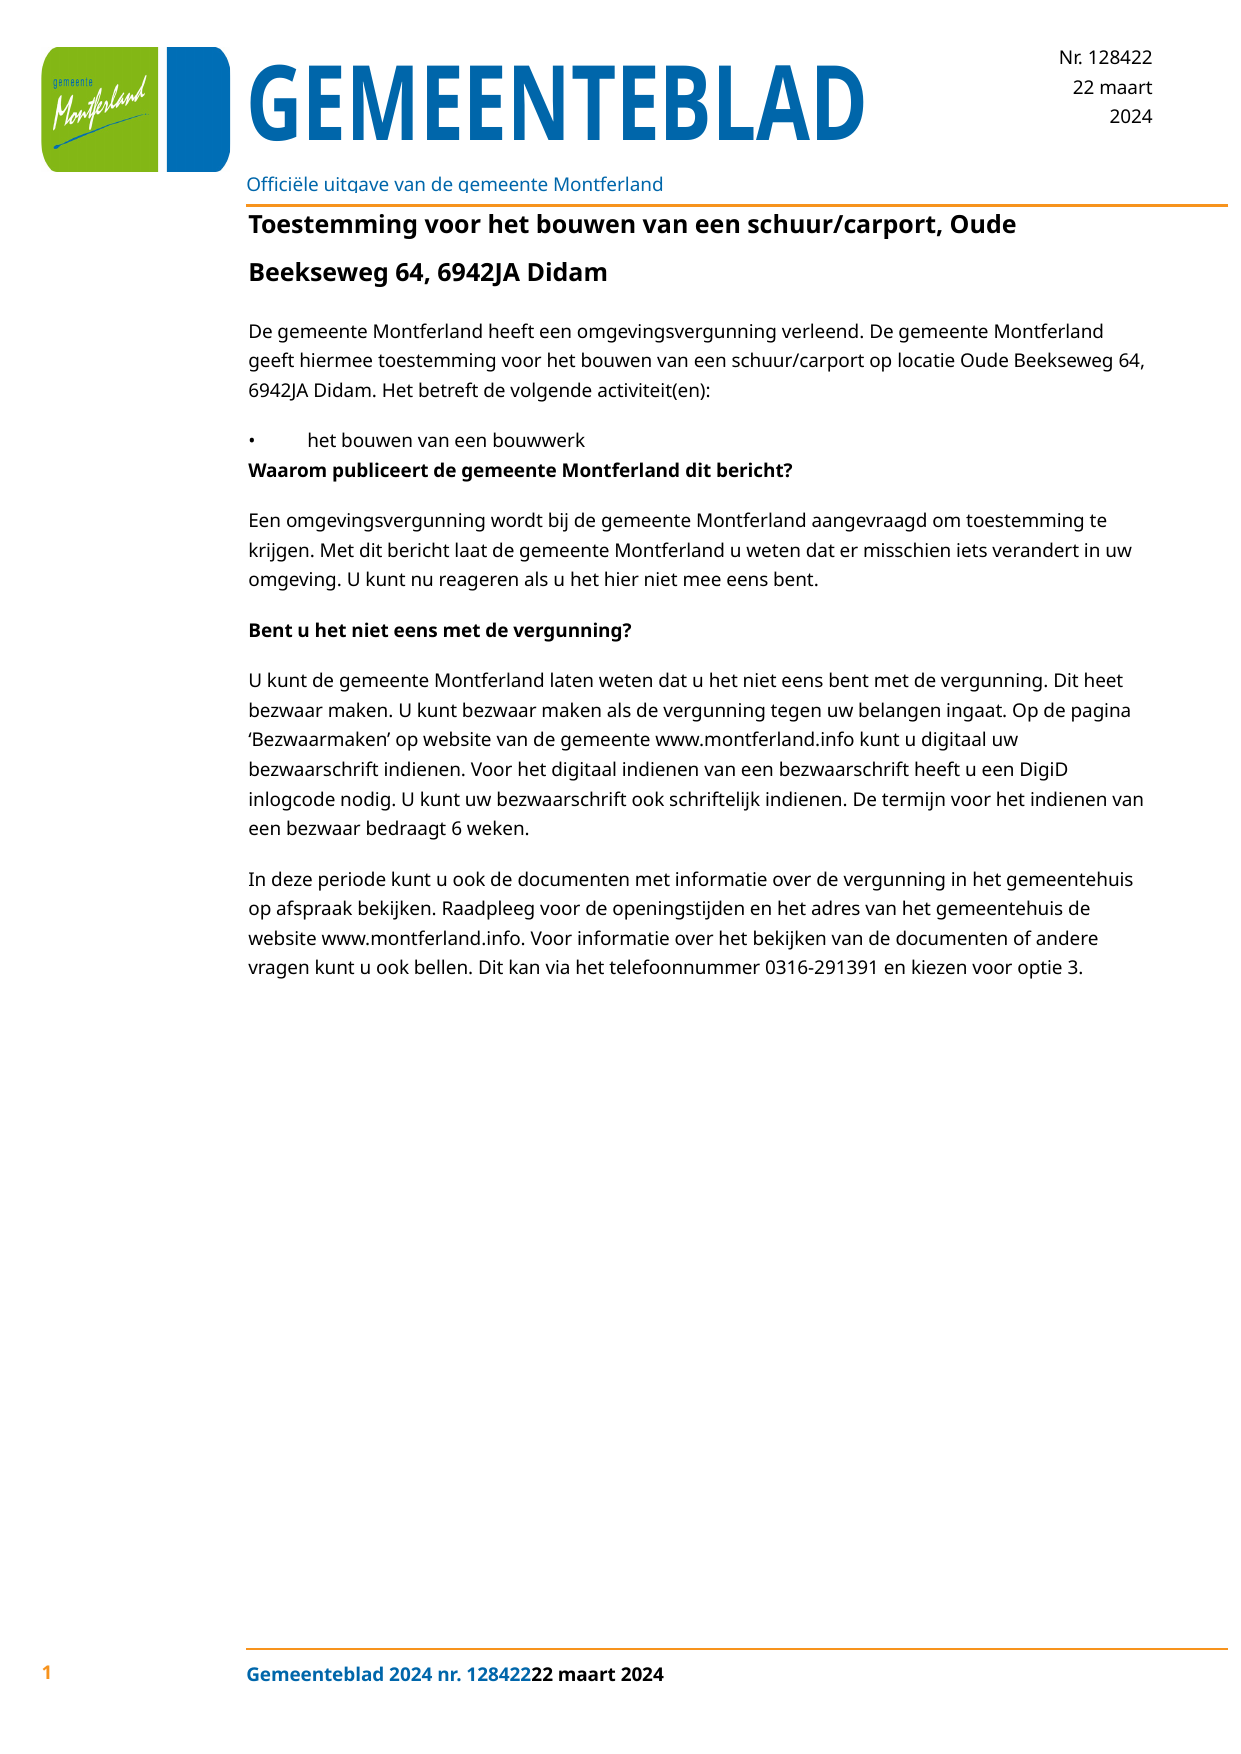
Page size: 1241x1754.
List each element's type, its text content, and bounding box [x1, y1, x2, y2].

text Bent u het niet eens met de vergunning? [248, 617, 1152, 643]
text De gemeente Montferland heeft een omgevingsvergunning verleend. De gemeente Montferland geeft hiermee toestemming voor het bouwen van een schuur/carport op locatie Oude Beekseweg 64, 6942JA Didam. Het betreft de volgende activiteit(en): [248, 318, 1152, 403]
text Toestemming voor het bouwen van een schuur/carport, Oude Beekseweg 64, 6942JA Didam [248, 207, 1152, 288]
text Waarom publiceert de gemeente Montferland dit bericht? [248, 457, 1152, 483]
text In deze periode kunt u ook de documenten met informatie over de vergunning in het gemeentehuis op afspraak bekijken. Raadpleeg voor de openingstijden en het adres van het gemeentehuis de website www.montferland.info. Voor informatie over het bekijken van de documenten of andere vragen kunt u ook bellen. Dit kan via het telefoonnummer 0316-291391 en kiezen voor optie 3. [248, 866, 1152, 980]
list het bouwen van een bouwwerk [248, 427, 1152, 453]
picture [41, 47, 231, 172]
text U kunt de gemeente Montferland laten weten dat u het niet eens bent met de vergunning. Dit heet bezwaar maken. U kunt bezwaar maken als de vergunning tegen uw belangen ingaat. Op de pagina ‘Bezwaarmaken’ op website van de gemeente www.montferland.info kunt u digitaal uw bezwaarschrift indienen. Voor het digitaal indienen van een bezwaarschrift heeft u een DigiD inlogcode nodig. U kunt uw bezwaarschrift ook schriftelijk indienen. De termijn voor het indienen van een bezwaar bedraagt 6 weken. [248, 667, 1152, 841]
text Een omgevingsvergunning wordt bij de gemeente Montferland aangevraagd om toestemming te krijgen. Met dit bericht laat de gemeente Montferland u weten dat er misschien iets verandert in uw omgeving. U kunt nu reageren als u het hier niet mee eens bent. [248, 507, 1152, 592]
